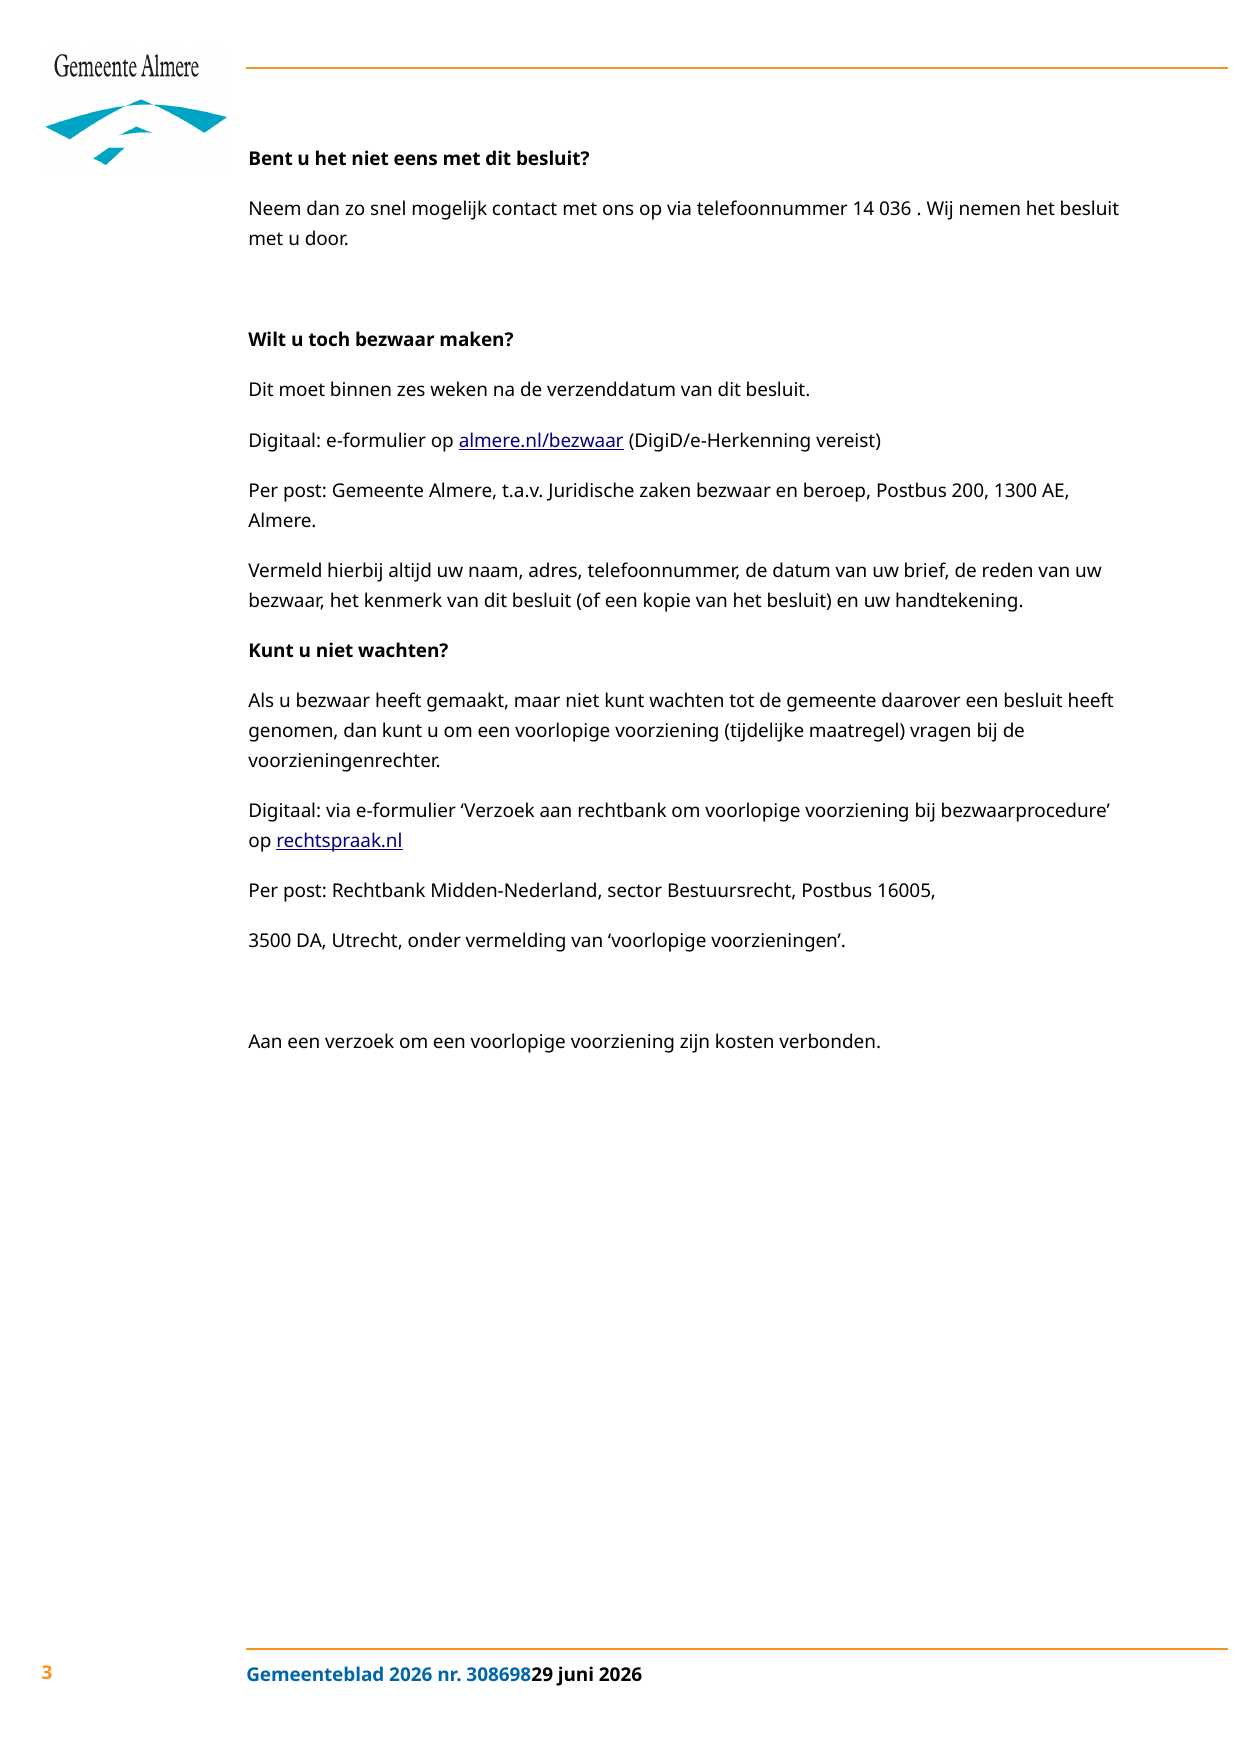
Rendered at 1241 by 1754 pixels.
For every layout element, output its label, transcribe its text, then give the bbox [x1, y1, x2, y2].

text Per post: Rechtbank Midden-Nederland, sector Bestuursrecht, Postbus 16005, [248, 877, 1152, 903]
text Vermeld hierbij altijd uw naam, adres, telefoonnummer, de datum van uw brief, de reden van uw bezwaar, het kenmerk van dit besluit (of een kopie van het besluit) en uw handtekening. [248, 557, 1152, 613]
text Neem dan zo snel mogelijk contact met ons op via telefoonnummer 14 036 . Wij nemen het besluit met u door. [248, 196, 1152, 251]
text Bent u het niet eens met dit besluit? [248, 145, 1152, 171]
text Kunt u niet wachten? [248, 637, 1152, 663]
text Digitaal: e-formulier op almere.nl/bezwaar (DigiD/e-Herkenning vereist) [248, 427, 1152, 453]
text Aan een verzoek om een voorlopige voorziening zijn kosten verbonden. [248, 1028, 1152, 1054]
text Digitaal: via e-formulier ‘Verzoek aan rechtbank om voorlopige voorziening bij bezwaarprocedure’ op rechtspraak.nl [248, 797, 1152, 853]
text 3500 DA, Utrecht, onder vermelding van ‘voorlopige voorzieningen’. [248, 928, 1152, 953]
text Per post: Gemeente Almere, t.a.v. Juridische zaken bezwaar en beroep, Postbus 200, 1300 AE, Almere. [248, 477, 1152, 533]
text Wilt u toch bezwaar maken? [248, 326, 1152, 352]
picture [41, 47, 231, 172]
text Als u bezwaar heeft gemaakt, maar niet kunt wachten tot de gemeente daarover een besluit heeft genomen, dan kunt u om een voorlopige voorziening (tijdelijke maatregel) vragen bij de voorzieningenrechter. [248, 688, 1152, 773]
text Dit moet binnen zes weken na de verzenddatum van dit besluit. [248, 376, 1152, 402]
